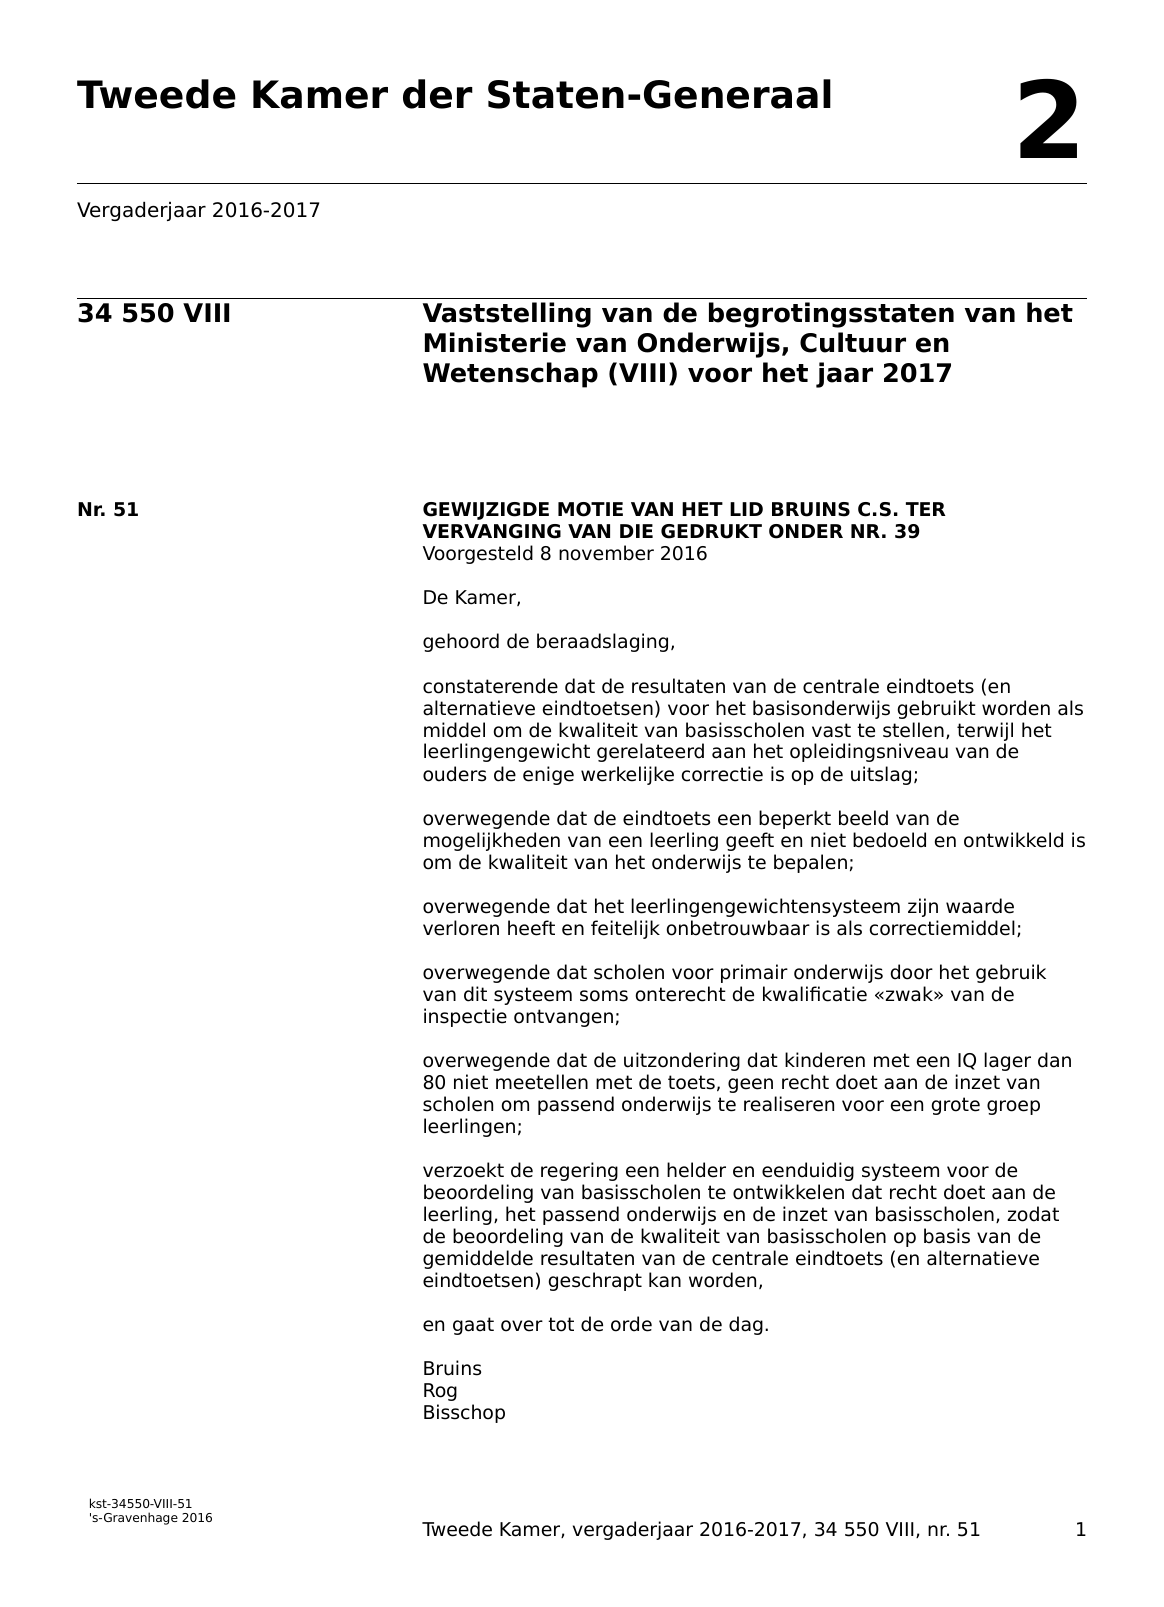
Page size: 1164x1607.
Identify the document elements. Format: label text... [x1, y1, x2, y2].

text overwegende dat de eindtoets een beperkt beeld van de mogelijkheden van een leerling geeft en niet bedoeld en ontwikkeld is om de kwaliteit van het onderwijs te bepalen; [422, 808, 1087, 873]
text gehoord de beraadslaging, [422, 631, 1087, 653]
text overwegende dat scholen voor primair onderwijs door het gebruik van dit systeem soms onterecht de kwalificatie «zwak» van de inspectie ontvangen; [422, 962, 1087, 1028]
text 's-Gravenhage 2016 [88, 1511, 323, 1525]
text De Kamer, [422, 587, 1087, 609]
text Bruins [422, 1358, 1087, 1380]
text Voorgesteld 8 november 2016 [422, 543, 1087, 565]
subtitle 34 550 VIII Vaststelling van de begrotingsstaten van het Ministerie van Onderwijs, Cultuur en Wetenschap (VIII) voor het jaar 2017 [77, 299, 1087, 388]
text Bisschop [422, 1402, 1087, 1424]
text overwegende dat de uitzondering dat kinderen met een IQ lager dan 80 niet meetellen met de toets, geen recht doet aan de inzet van scholen om passend onderwijs te realiseren voor een grote groep leerlingen; [422, 1050, 1087, 1138]
table_header Tweede Kamer der Staten-Generaal [77, 59, 886, 183]
text Rog [422, 1380, 1087, 1402]
table_cell Vergaderjaar 2016-2017 [77, 184, 1087, 298]
text en gaat over tot de orde van de dag. [422, 1314, 1087, 1336]
text constaterende dat de resultaten van de centrale eindtoets (en alternatieve eindtoetsen) voor het basisonderwijs gebruikt worden als middel om de kwaliteit van basisscholen vast te stellen, terwijl het leerlingengewicht gerelateerd aan het opleidingsniveau van de ouders de enige werkelijke correctie is op de uitslag; [422, 676, 1087, 785]
subtitle Nr. 51 GEWIJZIGDE MOTIE VAN HET LID BRUINS C.S. TER VERVANGING VAN DIE GEDRUKT ONDER NR. 39 [77, 499, 1087, 543]
table_header 2 [886, 59, 1087, 183]
text overwegende dat het leerlingengewichtensysteem zijn waarde verloren heeft en feitelijk onbetrouwbaar is als correctiemiddel; [422, 896, 1087, 940]
text verzoekt de regering een helder en eenduidig systeem voor de beoordeling van basisscholen te ontwikkelen dat recht doet aan de leerling, het passend onderwijs en de inzet van basisscholen, zodat de beoordeling van de kwaliteit van basisscholen op basis van de gemiddelde resultaten van de centrale eindtoets (en alternatieve eindtoetsen) geschrapt kan worden, [422, 1160, 1087, 1292]
text kst-34550-VIII-51 [88, 1497, 323, 1511]
